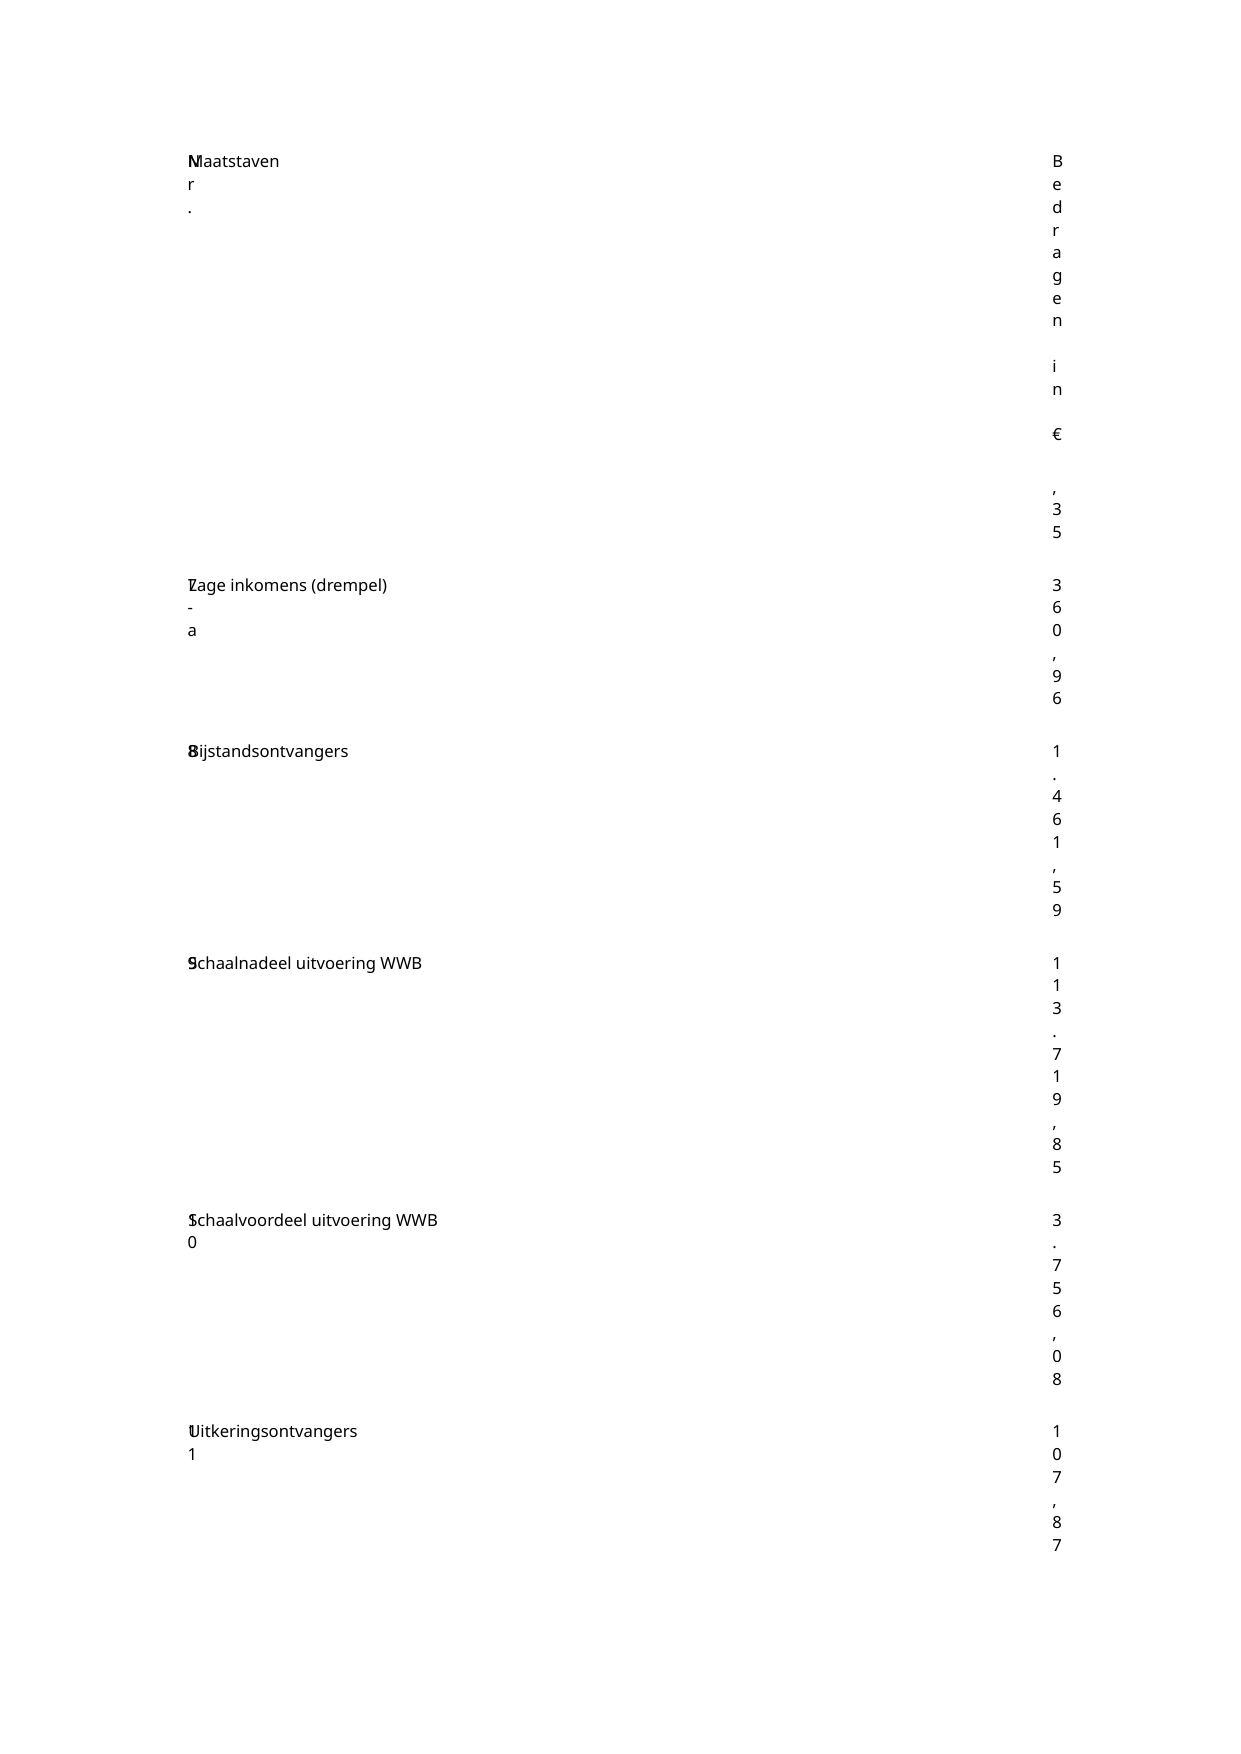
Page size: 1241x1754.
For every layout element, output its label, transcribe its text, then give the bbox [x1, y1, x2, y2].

table_cell [188, 475, 1052, 573]
table_cell Bijstandsontvangers [188, 740, 1052, 951]
table_cell Uitkeringsontvangers [188, 1420, 1052, 1586]
table_cell Schaalnadeel uitvoering WWB [188, 951, 1052, 1208]
table_header Maatstaven [188, 150, 1052, 475]
table_cell Lage inkomens (drempel) [188, 573, 1052, 739]
table_cell Schaalvoordeel uitvoering WWB [188, 1208, 1052, 1420]
